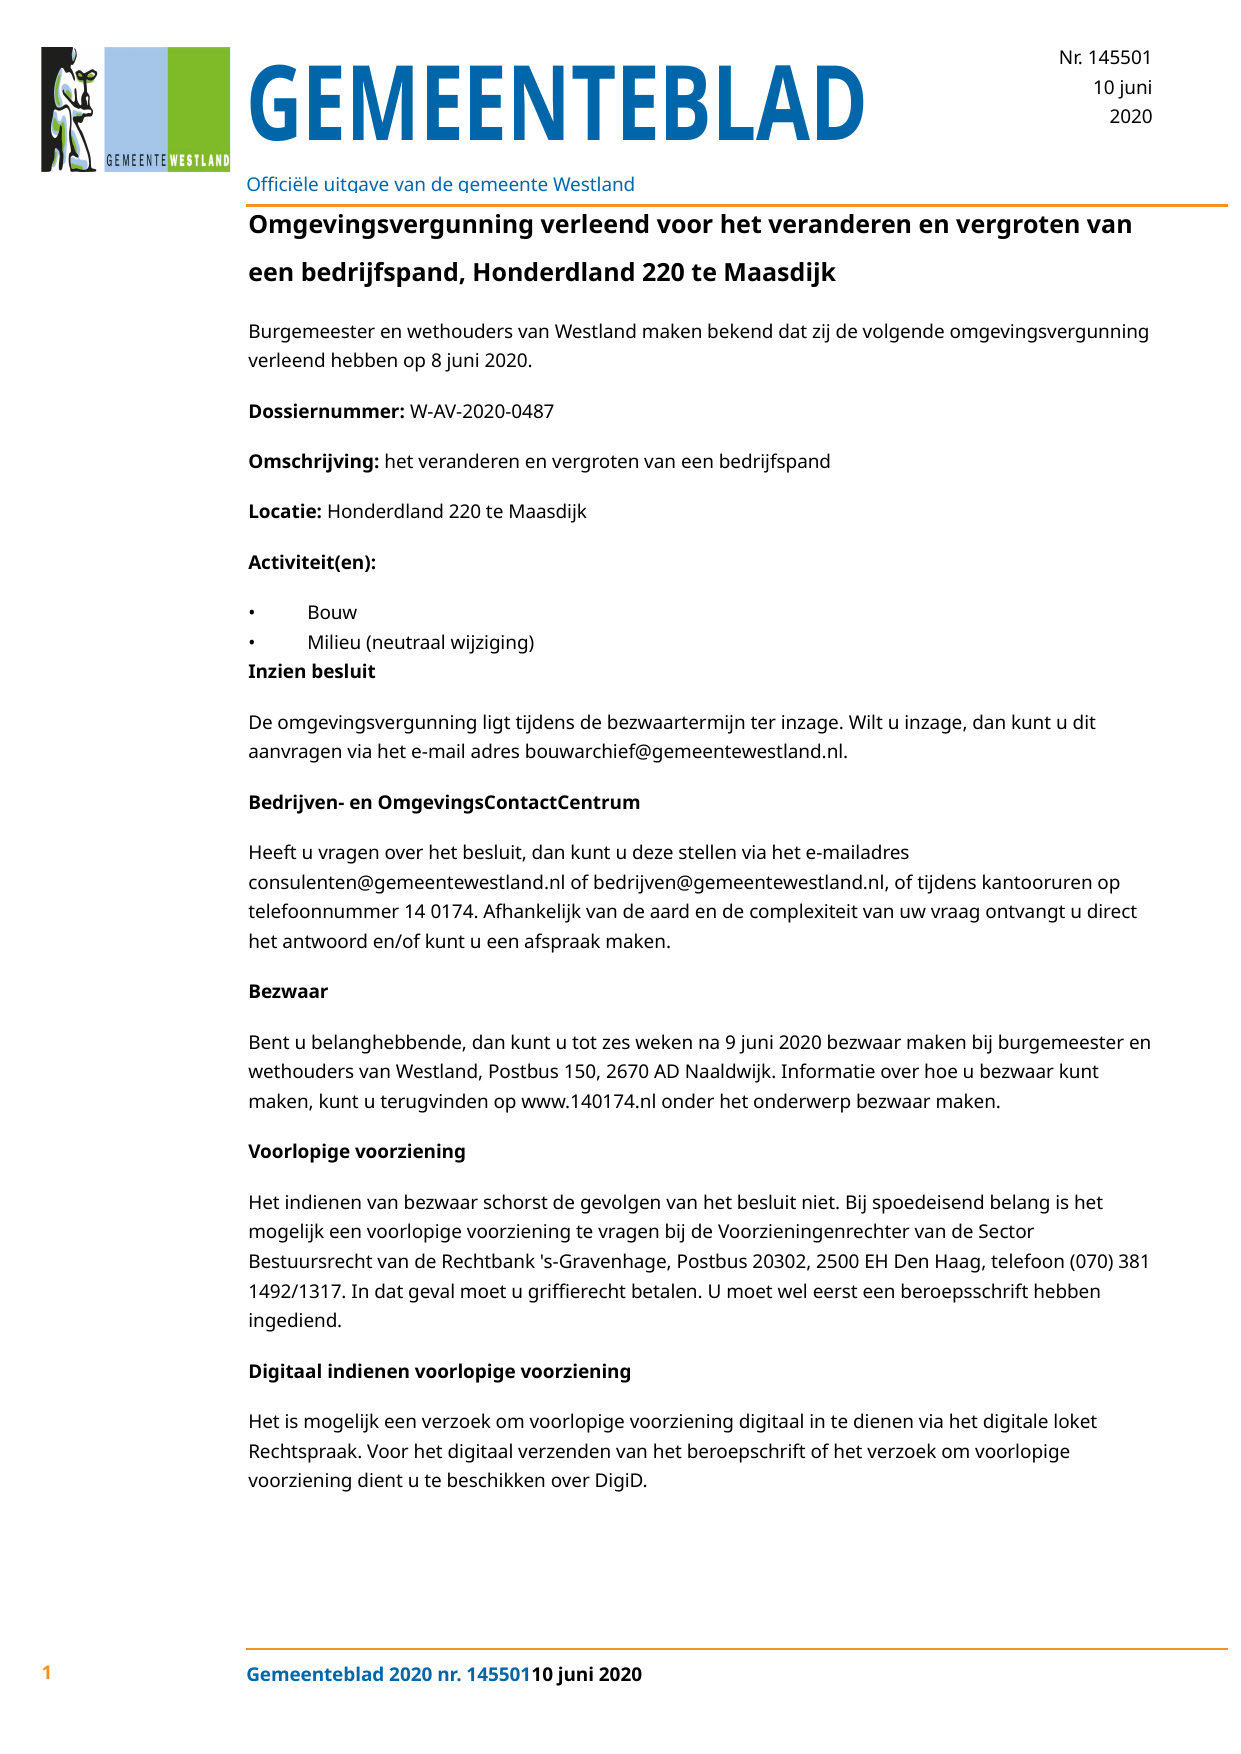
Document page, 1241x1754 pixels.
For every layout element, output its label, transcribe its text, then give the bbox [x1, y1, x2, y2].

list Milieu (neutraal wijziging) [248, 629, 1152, 655]
text Omgevingsvergunning verleend voor het veranderen en vergroten van een bedrijfspand, Honderdland 220 te Maasdijk [248, 207, 1152, 288]
text Locatie: Honderdland 220 te Maasdijk [248, 499, 1152, 524]
picture [41, 47, 231, 172]
text Het is mogelijk een verzoek om voorlopige voorziening digitaal in te dienen via het digitale loket Rechtspraak. Voor het digitaal verzenden van het beroepschrift of het verzoek om voorlopige voorziening dient u te beschikken over DigiD. [248, 1408, 1152, 1493]
text Omschrijving: het veranderen en vergroten van een bedrijfspand [248, 448, 1152, 474]
text Inzien besluit [248, 659, 1152, 684]
text Dossiernummer: W-AV-2020-0487 [248, 398, 1152, 424]
text Activiteit(en): [248, 549, 1152, 575]
text Heeft u vragen over het besluit, dan kunt u deze stellen via het e-mailadres consulenten@gemeentewestland.nl of bedrijven@gemeentewestland.nl, of tijdens kantooruren op telefoonnummer 14 0174. Afhankelijk van de aard en de complexiteit van uw vraag ontvangt u direct het antwoord en/of kunt u een afspraak maken. [248, 839, 1152, 954]
text Voorlopige voorziening [248, 1139, 1152, 1164]
text Het indienen van bezwaar schorst de gevolgen van het besluit niet. Bij spoedeisend belang is het mogelijk een voorlopige voorziening te vragen bij de Voorzieningenrechter van de Sector Bestuursrecht van de Rechtbank 's-Gravenhage, Postbus 20302, 2500 EH Den Haag, telefoon (070) 381 1492/1317. In dat geval moet u griffierecht betalen. U moet wel eerst een beroepsschrift hebben ingediend. [248, 1189, 1152, 1333]
text De omgevingsvergunning ligt tijdens de bezwaartermijn ter inzage. Wilt u inzage, dan kunt u dit aanvragen via het e-mail adres bouwarchief@gemeentewestland.nl. [248, 709, 1152, 764]
text Digitaal indienen voorlopige voorziening [248, 1358, 1152, 1384]
list Bouw [248, 599, 1152, 625]
text Burgemeester en wethouders van Westland maken bekend dat zij de volgende omgevingsvergunning verleend hebben op 8 juni 2020. [248, 318, 1152, 373]
text Bedrijven- en OmgevingsContactCentrum [248, 789, 1152, 815]
text Bent u belanghebbende, dan kunt u tot zes weken na 9 juni 2020 bezwaar maken bij burgemeester en wethouders van Westland, Postbus 150, 2670 AD Naaldwijk. Informatie over hoe u bezwaar kunt maken, kunt u terugvinden op www.140174.nl onder het onderwerp bezwaar maken. [248, 1029, 1152, 1114]
text Bezwaar [248, 979, 1152, 1004]
